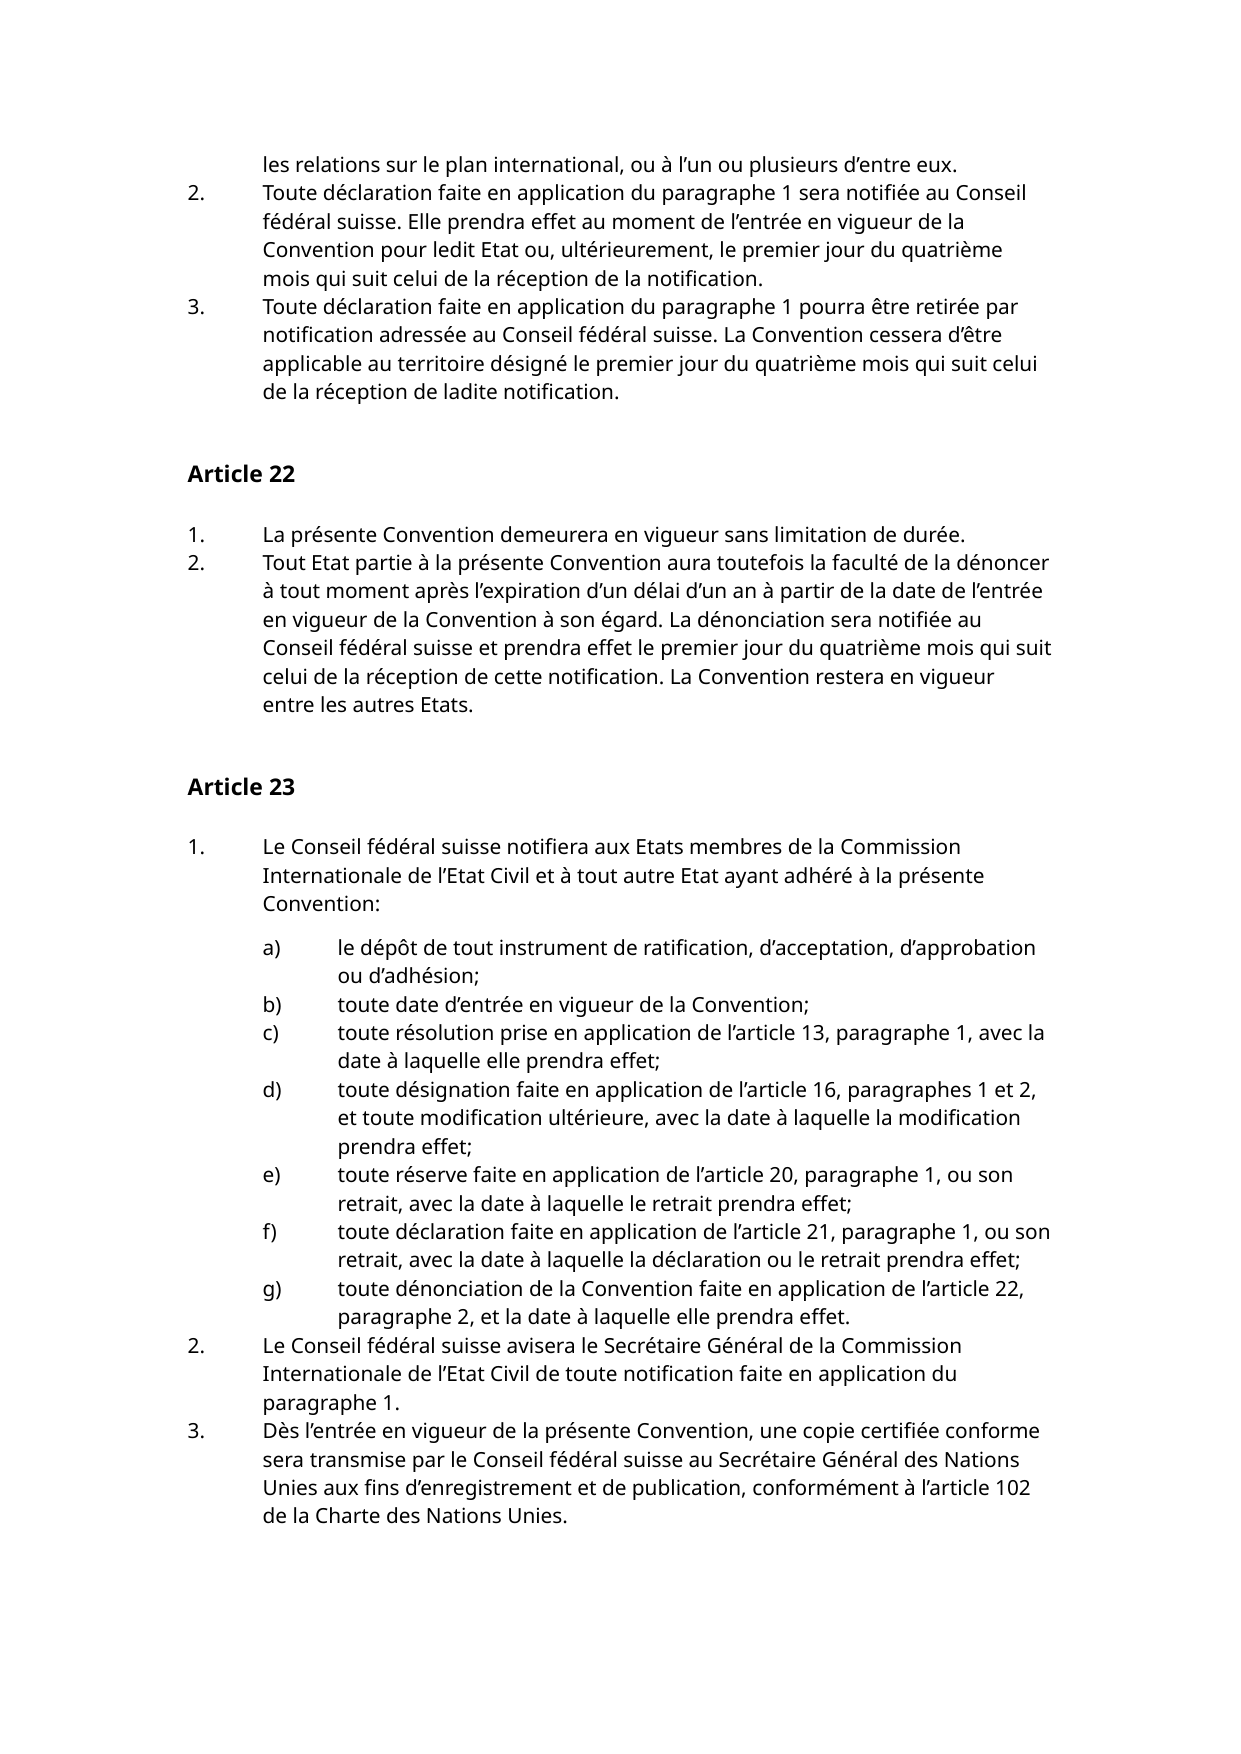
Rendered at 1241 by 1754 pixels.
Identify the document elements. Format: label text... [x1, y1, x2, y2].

list Tout Etat partie à la présente Convention aura toutefois la faculté de la dénoncer à tout moment après l’expiration d’un délai d’un an à partir de la date de l’entrée en vigueur de la Convention à son égard. La dénonciation sera notifiée au Conseil fédéral suisse et prendra effet le premier jour du quatrième mois qui suit celui de la réception de cette notification. La Convention restera en vigueur entre les autres Etats. [187, 548, 1053, 719]
list Toute déclaration faite en application du paragraphe 1 pourra être retirée par notification adressée au Conseil fédéral suisse. La Convention cessera d’être applicable au territoire désigné le premier jour du quatrième mois qui suit celui de la réception de ladite notification. [187, 292, 1053, 406]
list Dès l’entrée en vigueur de la présente Convention, une copie certifiée conforme sera transmise par le Conseil fédéral suisse au Secrétaire Général des Nations Unies aux fins d’enregistrement et de publication, conformément à l’article 102 de la Charte des Nations Unies. [187, 1416, 1053, 1530]
list le dépôt de tout instrument de ratification, d’acceptation, d’approbation ou d’adhésion; [262, 933, 1053, 990]
list toute réserve faite en application de l’article 20, paragraphe 1, ou son retrait, avec la date à laquelle le retrait prendra effet; [262, 1160, 1053, 1217]
subtitle Article 22 [187, 458, 1053, 490]
list les relations sur le plan international, ou à l’un ou plusieurs d’entre eux. [187, 150, 1053, 178]
list toute dénonciation de la Convention faite en application de l’article 22, paragraphe 2, et la date à laquelle elle prendra effet. [262, 1274, 1053, 1331]
list toute date d’entrée en vigueur de la Convention; [262, 990, 1053, 1018]
list Le Conseil fédéral suisse notifiera aux Etats membres de la Commission Internationale de l’Etat Civil et à tout autre Etat ayant adhéré à la présente Convention: [187, 832, 1053, 918]
list Toute déclaration faite en application du paragraphe 1 sera notifiée au Conseil fédéral suisse. Elle prendra effet au moment de l’entrée en vigueur de la Convention pour ledit Etat ou, ultérieurement, le premier jour du quatrième mois qui suit celui de la réception de la notification. [187, 178, 1053, 292]
list toute déclaration faite en application de l’article 21, paragraphe 1, ou son retrait, avec la date à laquelle la déclaration ou le retrait prendra effet; [262, 1217, 1053, 1274]
list Le Conseil fédéral suisse avisera le Secrétaire Général de la Commission Internationale de l’Etat Civil de toute notification faite en application du paragraphe 1. [187, 1331, 1053, 1416]
list La présente Convention demeurera en vigueur sans limitation de durée. [187, 520, 1053, 548]
list toute désignation faite en application de l’article 16, paragraphes 1 et 2, et toute modification ultérieure, avec la date à laquelle la modification prendra effet; [262, 1075, 1053, 1160]
subtitle Article 23 [187, 771, 1053, 802]
list toute résolution prise en application de l’article 13, paragraphe 1, avec la date à laquelle elle prendra effet; [262, 1018, 1053, 1075]
